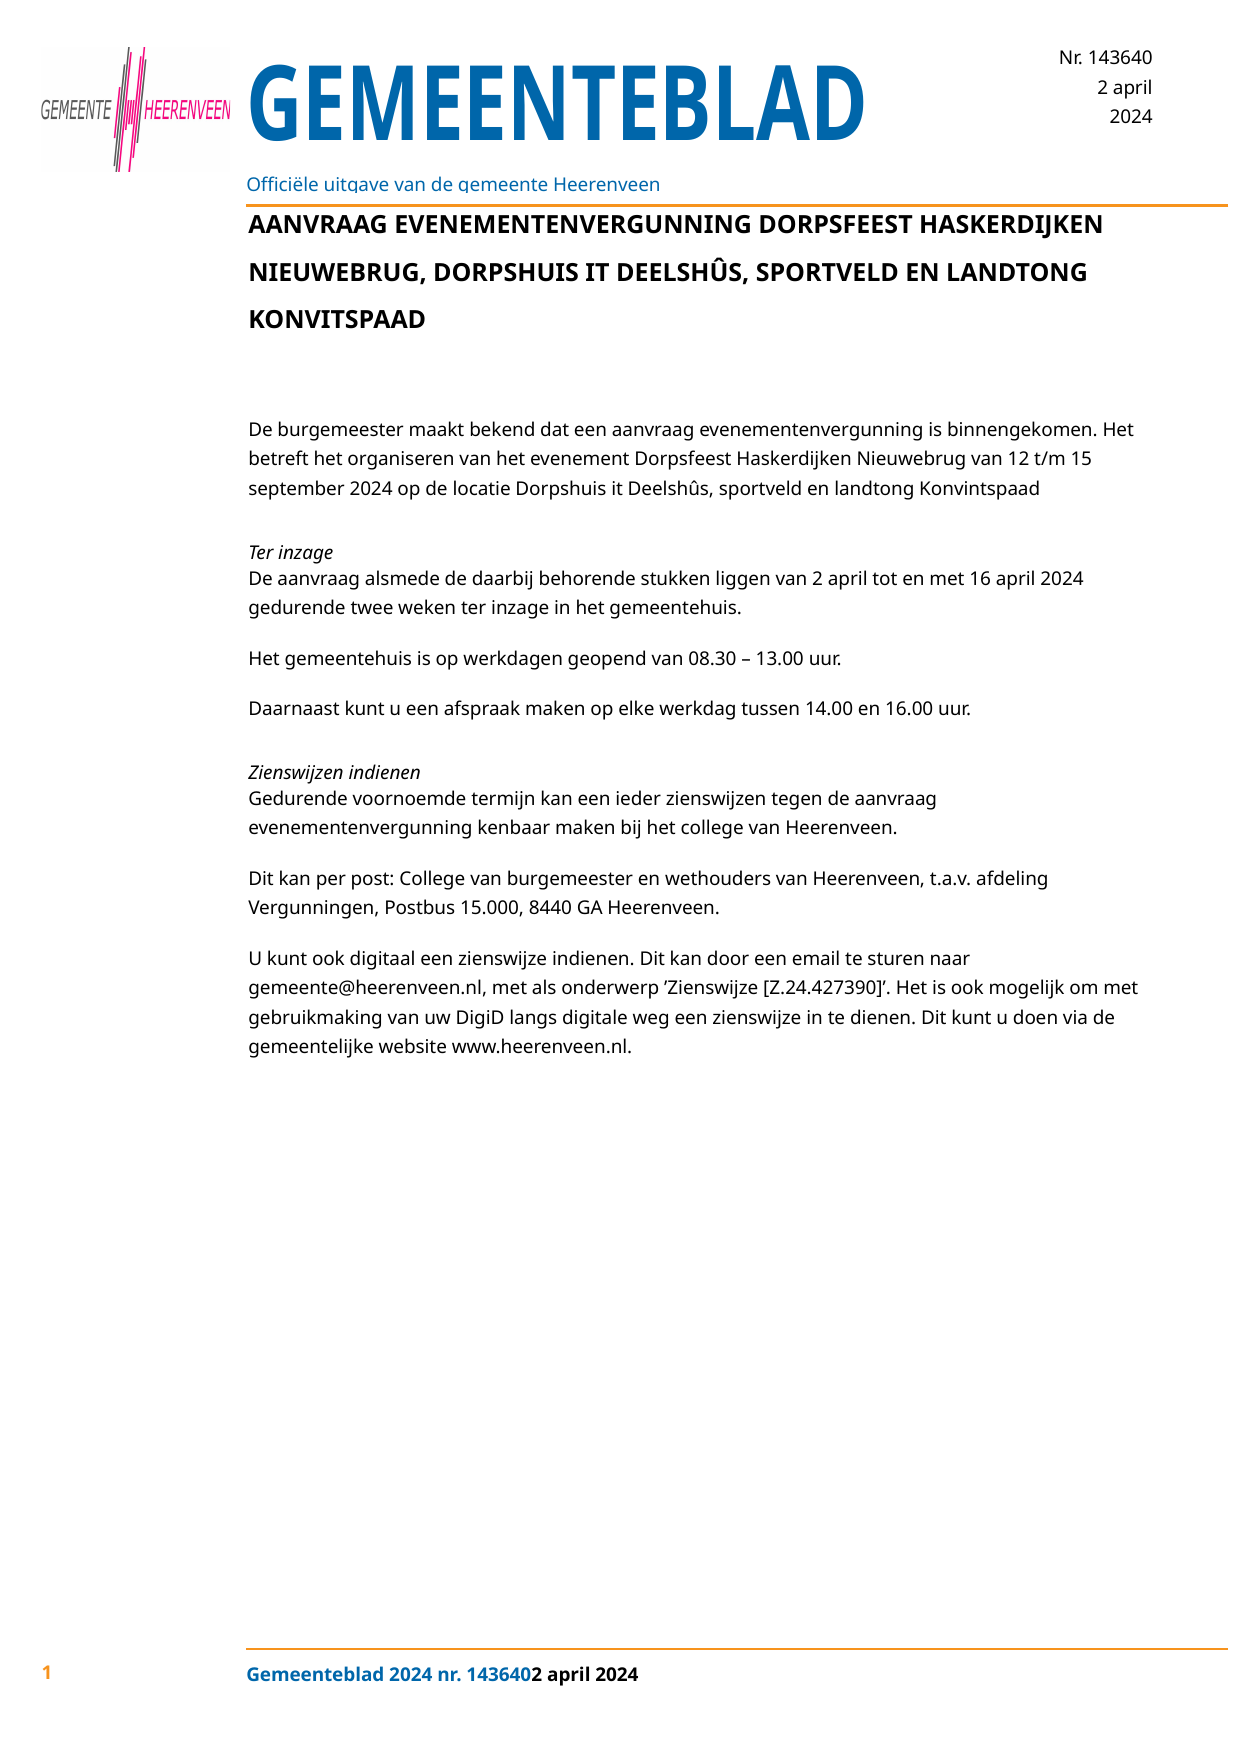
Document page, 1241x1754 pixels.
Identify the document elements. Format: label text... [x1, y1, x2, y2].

text De burgemeester maakt bekend dat een aanvraag evenementenvergunning is binnengekomen. Het betreft het organiseren van het evenement Dorpsfeest Haskerdijken Nieuwebrug van 12 t/m 15 september 2024 op de locatie Dorpshuis it Deelshûs, sportveld en landtong Konvintspaad [248, 416, 1152, 501]
picture [41, 47, 231, 172]
text Ter inzage [248, 539, 1152, 565]
text De aanvraag alsmede de daarbij behorende stukken liggen van 2 april tot en met 16 april 2024 gedurende twee weken ter inzage in het gemeentehuis. [248, 565, 1152, 620]
text Het gemeentehuis is op werkdagen geopend van 08.30 – 13.00 uur. [248, 645, 1152, 671]
text Daarnaast kunt u een afspraak maken op elke werkdag tussen 14.00 en 16.00 uur. [248, 695, 1152, 721]
text Zienswijzen indienen [248, 759, 1152, 785]
text U kunt ook digitaal een zienswijze indienen. Dit kan door een email te sturen naar gemeente@heerenveen.nl, met als onderwerp ’Zienswijze [Z.24.427390]’. Het is ook mogelijk om met gebruikmaking van uw DigiD langs digitale weg een zienswijze in te dienen. Dit kunt u doen via de gemeentelijke website www.heerenveen.nl. [248, 945, 1152, 1059]
text Dit kan per post: College van burgemeester en wethouders van Heerenveen, t.a.v. afdeling Vergunningen, Postbus 15.000, 8440 GA Heerenveen. [248, 865, 1152, 920]
text Gedurende voornoemde termijn kan een ieder zienswijzen tegen de aanvraag evenementenvergunning kenbaar maken bij het college van Heerenveen. [248, 785, 1152, 840]
text AANVRAAG EVENEMENTENVERGUNNING DORPSFEEST HASKERDIJKEN NIEUWEBRUG, DORPSHUIS IT DEELSHÛS, SPORTVELD EN LANDTONG KONVITSPAAD [248, 207, 1152, 336]
